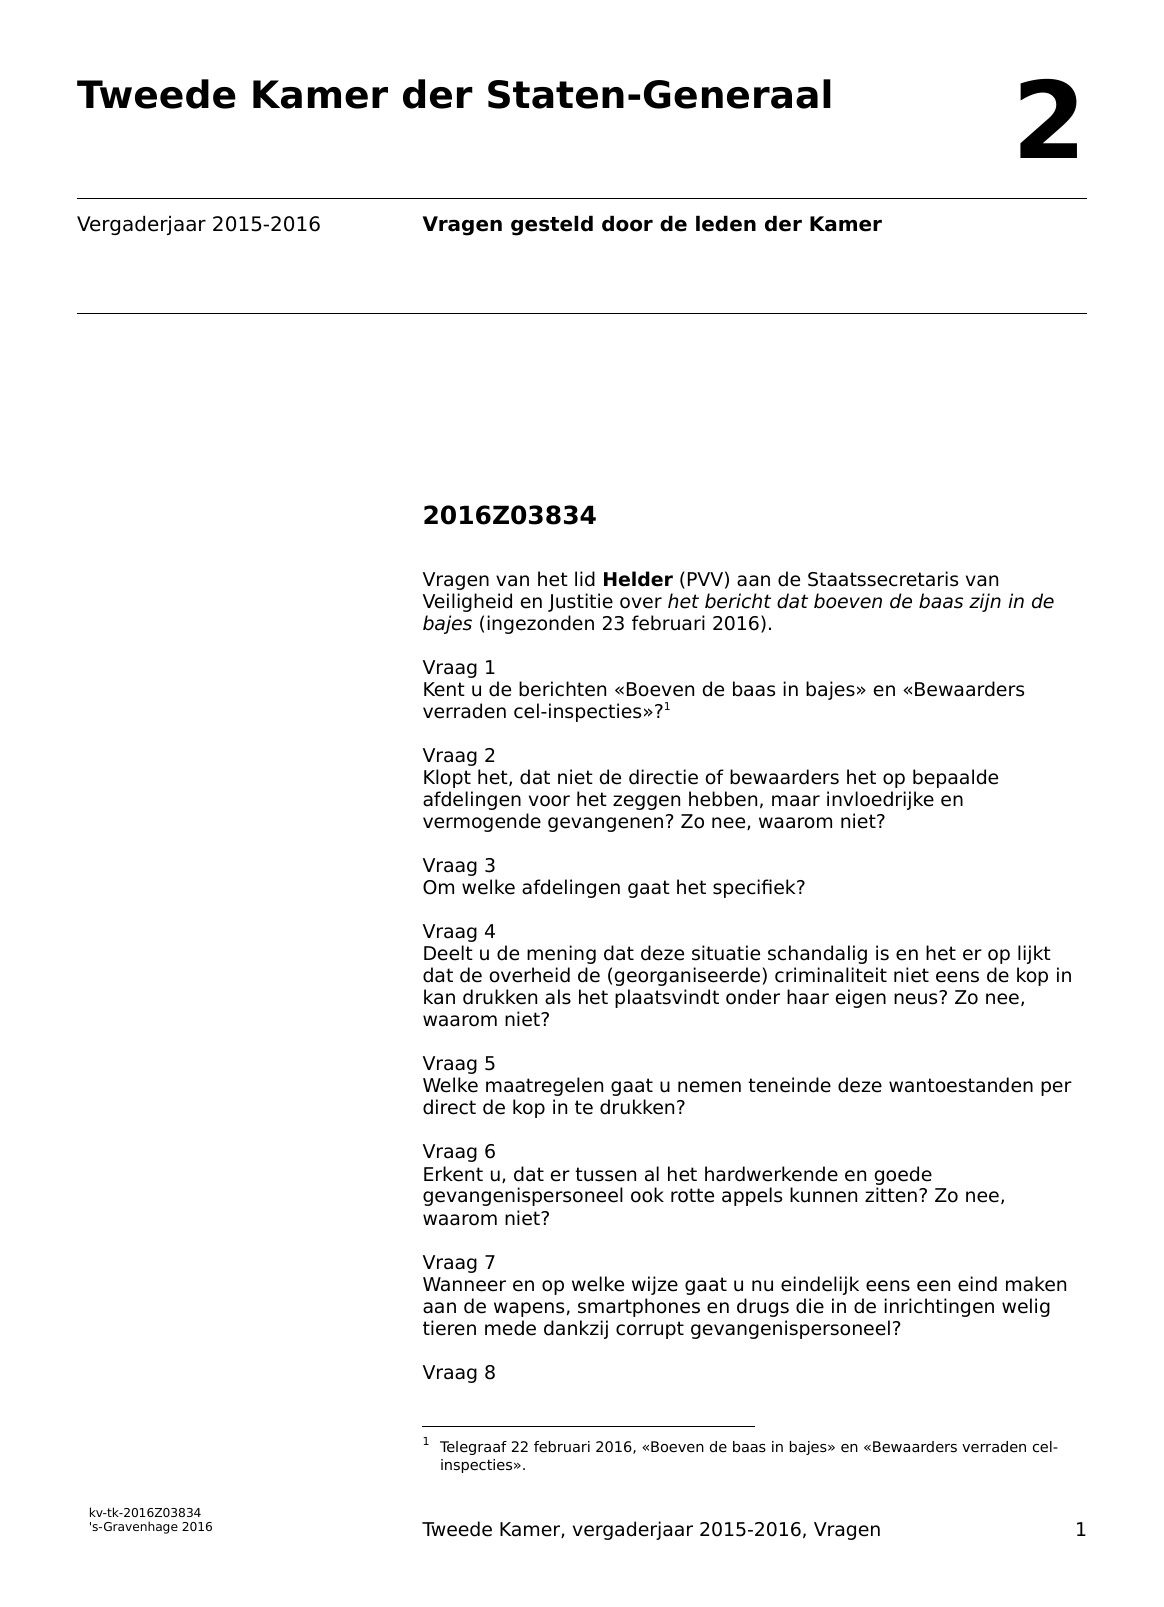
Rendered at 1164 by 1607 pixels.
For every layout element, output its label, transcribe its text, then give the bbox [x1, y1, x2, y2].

text Erkent u, dat er tussen al het hardwerkende en goede gevangenispersoneel ook rotte appels kunnen zitten? Zo nee, waarom niet? [422, 1163, 1087, 1229]
text Kent u de berichten «Boeven de baas in bajes» en «Bewaarders verraden cel-inspecties»? [422, 679, 1087, 723]
text Vraag 6 [422, 1141, 1087, 1163]
text 2016Z03834 [422, 501, 1087, 531]
text Vraag 8 [422, 1362, 1087, 1384]
text Klopt het, dat niet de directie of bewaarders het op bepaalde afdelingen voor het zeggen hebben, maar invloedrijke en vermogende gevangenen? Zo nee, waarom niet? [422, 767, 1087, 833]
text Deelt u de mening dat deze situatie schandalig is en het er op lijkt dat de overheid de (georganiseerde) criminaliteit niet eens de kop in kan drukken als het plaatsvindt onder haar eigen neus? Zo nee, waarom niet? [422, 943, 1087, 1031]
text Vraag 4 [422, 921, 1087, 943]
table_cell Vergaderjaar 2015-2016 [77, 199, 422, 313]
text Welke maatregelen gaat u nemen teneinde deze wantoestanden per direct de kop in te drukken? [422, 1075, 1087, 1119]
text kv-tk-2016Z03834 [88, 1506, 323, 1520]
text Vragen van het lid Helder (PVV) aan de Staatssecretaris van Veiligheid en Justitie over het bericht dat boeven de baas zijn in de bajes (ingezonden 23 februari 2016). [422, 569, 1087, 635]
text Vraag 1 [422, 657, 1087, 679]
text Telegraaf 22 februari 2016, «Boeven de baas in bajes» en «Bewaarders verraden cel-inspecties». [422, 1435, 1087, 1474]
table_header 2 [886, 59, 1087, 198]
text Vraag 7 [422, 1252, 1087, 1273]
text Om welke afdelingen gaat het specifiek? [422, 877, 1087, 899]
text Vraag 2 [422, 745, 1087, 767]
text Vraag 5 [422, 1053, 1087, 1075]
text Wanneer en op welke wijze gaat u nu eindelijk eens een eind maken aan de wapens, smartphones en drugs die in de inrichtingen welig tieren mede dankzij corrupt gevangenispersoneel? [422, 1273, 1087, 1339]
text Vraag 3 [422, 855, 1087, 877]
table_cell Vragen gesteld door de leden der Kamer [422, 199, 1087, 313]
table_header Tweede Kamer der Staten-Generaal [77, 59, 886, 198]
text 's-Gravenhage 2016 [88, 1520, 323, 1534]
